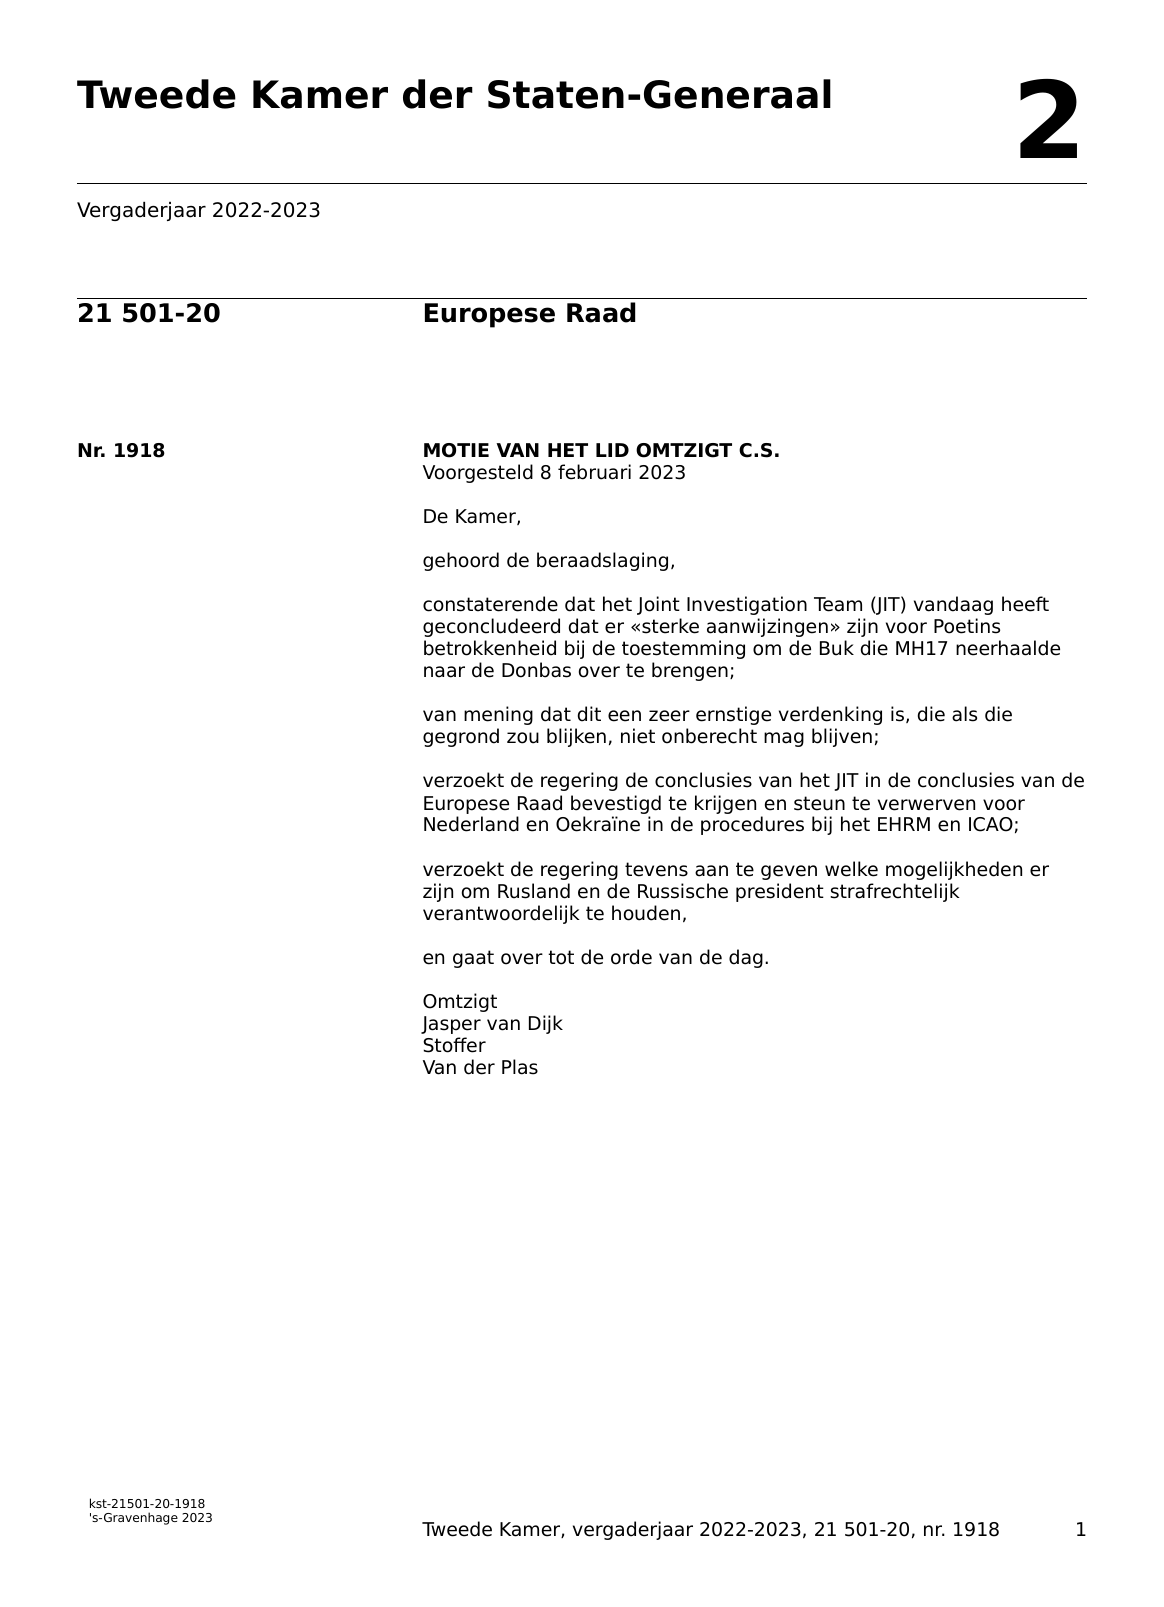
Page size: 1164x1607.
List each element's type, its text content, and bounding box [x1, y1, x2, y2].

text Stoffer [422, 1035, 1087, 1057]
table_header 2 [886, 59, 1087, 183]
table_header Tweede Kamer der Staten-Generaal [77, 59, 886, 183]
text gehoord de beraadslaging, [422, 550, 1087, 572]
text en gaat over tot de orde van de dag. [422, 947, 1087, 969]
text verzoekt de regering tevens aan te geven welke mogelijkheden er zijn om Rusland en de Russische president strafrechtelijk verantwoordelijk te houden, [422, 858, 1087, 924]
text De Kamer, [422, 506, 1087, 528]
text verzoekt de regering de conclusies van het JIT in de conclusies van de Europese Raad bevestigd te krijgen en steun te verwerven voor Nederland en Oekraïne in de procedures bij het EHRM en ICAO; [422, 770, 1087, 836]
subtitle Nr. 1918 MOTIE VAN HET LID OMTZIGT C.S. [77, 440, 1087, 462]
text constaterende dat het Joint Investigation Team (JIT) vandaag heeft geconcludeerd dat er «sterke aanwijzingen» zijn voor Poetins betrokkenheid bij de toestemming om de Buk die MH17 neerhaalde naar de Donbas over te brengen; [422, 594, 1087, 682]
text 's-Gravenhage 2023 [88, 1511, 323, 1525]
text Jasper van Dijk [422, 1013, 1087, 1035]
text van mening dat dit een zeer ernstige verdenking is, die als die gegrond zou blijken, niet onberecht mag blijven; [422, 704, 1087, 748]
table_cell Vergaderjaar 2022-2023 [77, 184, 1087, 298]
subtitle 21 501-20 Europese Raad [77, 299, 1087, 329]
text Voorgesteld 8 februari 2023 [422, 462, 1087, 484]
text kst-21501-20-1918 [88, 1497, 323, 1511]
text Van der Plas [422, 1057, 1087, 1079]
text Omtzigt [422, 991, 1087, 1013]
